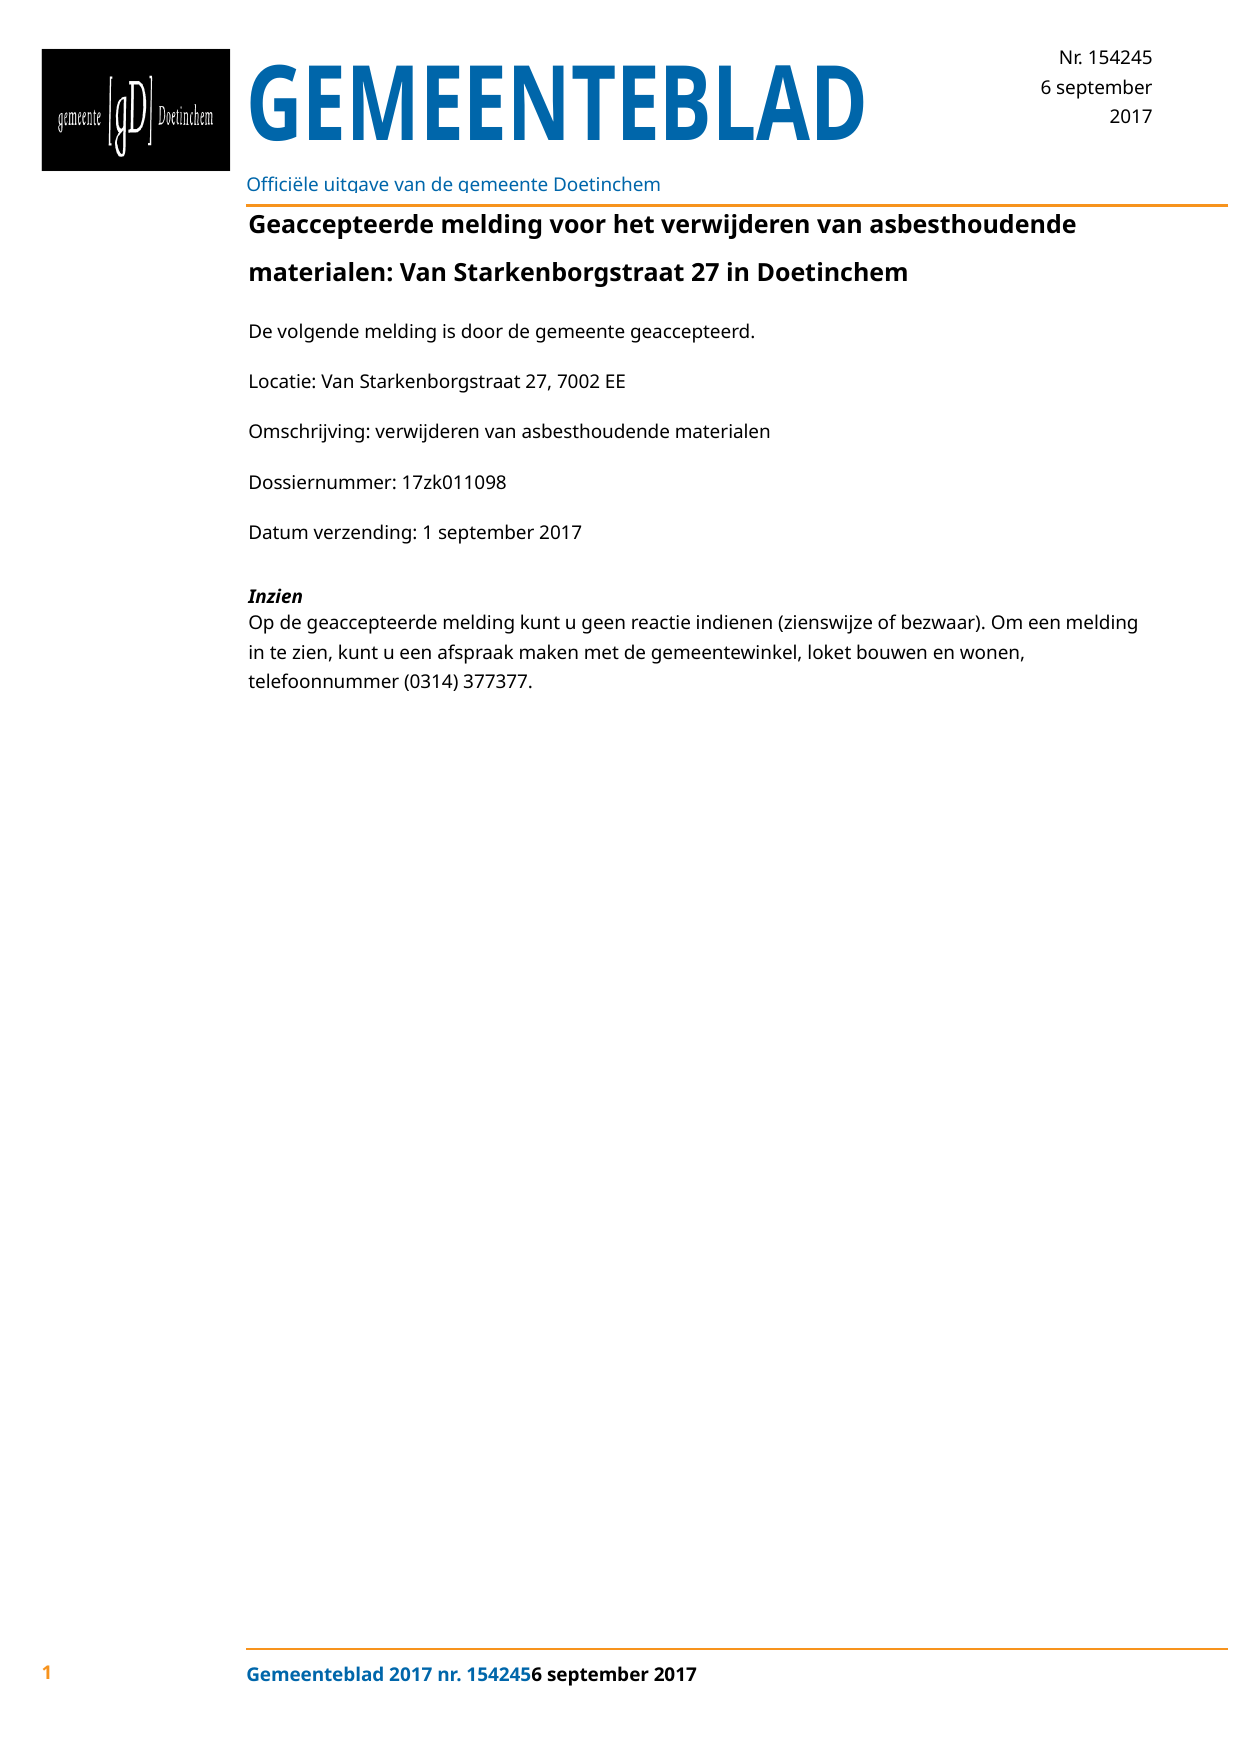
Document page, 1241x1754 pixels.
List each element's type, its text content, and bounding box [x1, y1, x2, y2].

picture [41, 47, 231, 172]
text Datum verzending: 1 september 2017 [248, 519, 1152, 545]
text Locatie: Van Starkenborgstraat 27, 7002 EE [248, 368, 1152, 394]
text Omschrijving: verwijderen van asbesthoudende materialen [248, 419, 1152, 444]
text Inzien [248, 583, 1152, 609]
text De volgende melding is door de gemeente geaccepteerd. [248, 318, 1152, 344]
text Dossiernummer: 17zk011098 [248, 469, 1152, 495]
text Op de geaccepteerde melding kunt u geen reactie indienen (zienswijze of bezwaar). Om een melding in te zien, kunt u een afspraak maken met de gemeentewinkel, loket bouwen en wonen, telefoonnummer (0314) 377377. [248, 609, 1152, 694]
text Geaccepteerde melding voor het verwijderen van asbesthoudende materialen: Van Starkenborgstraat 27 in Doetinchem [248, 207, 1152, 288]
